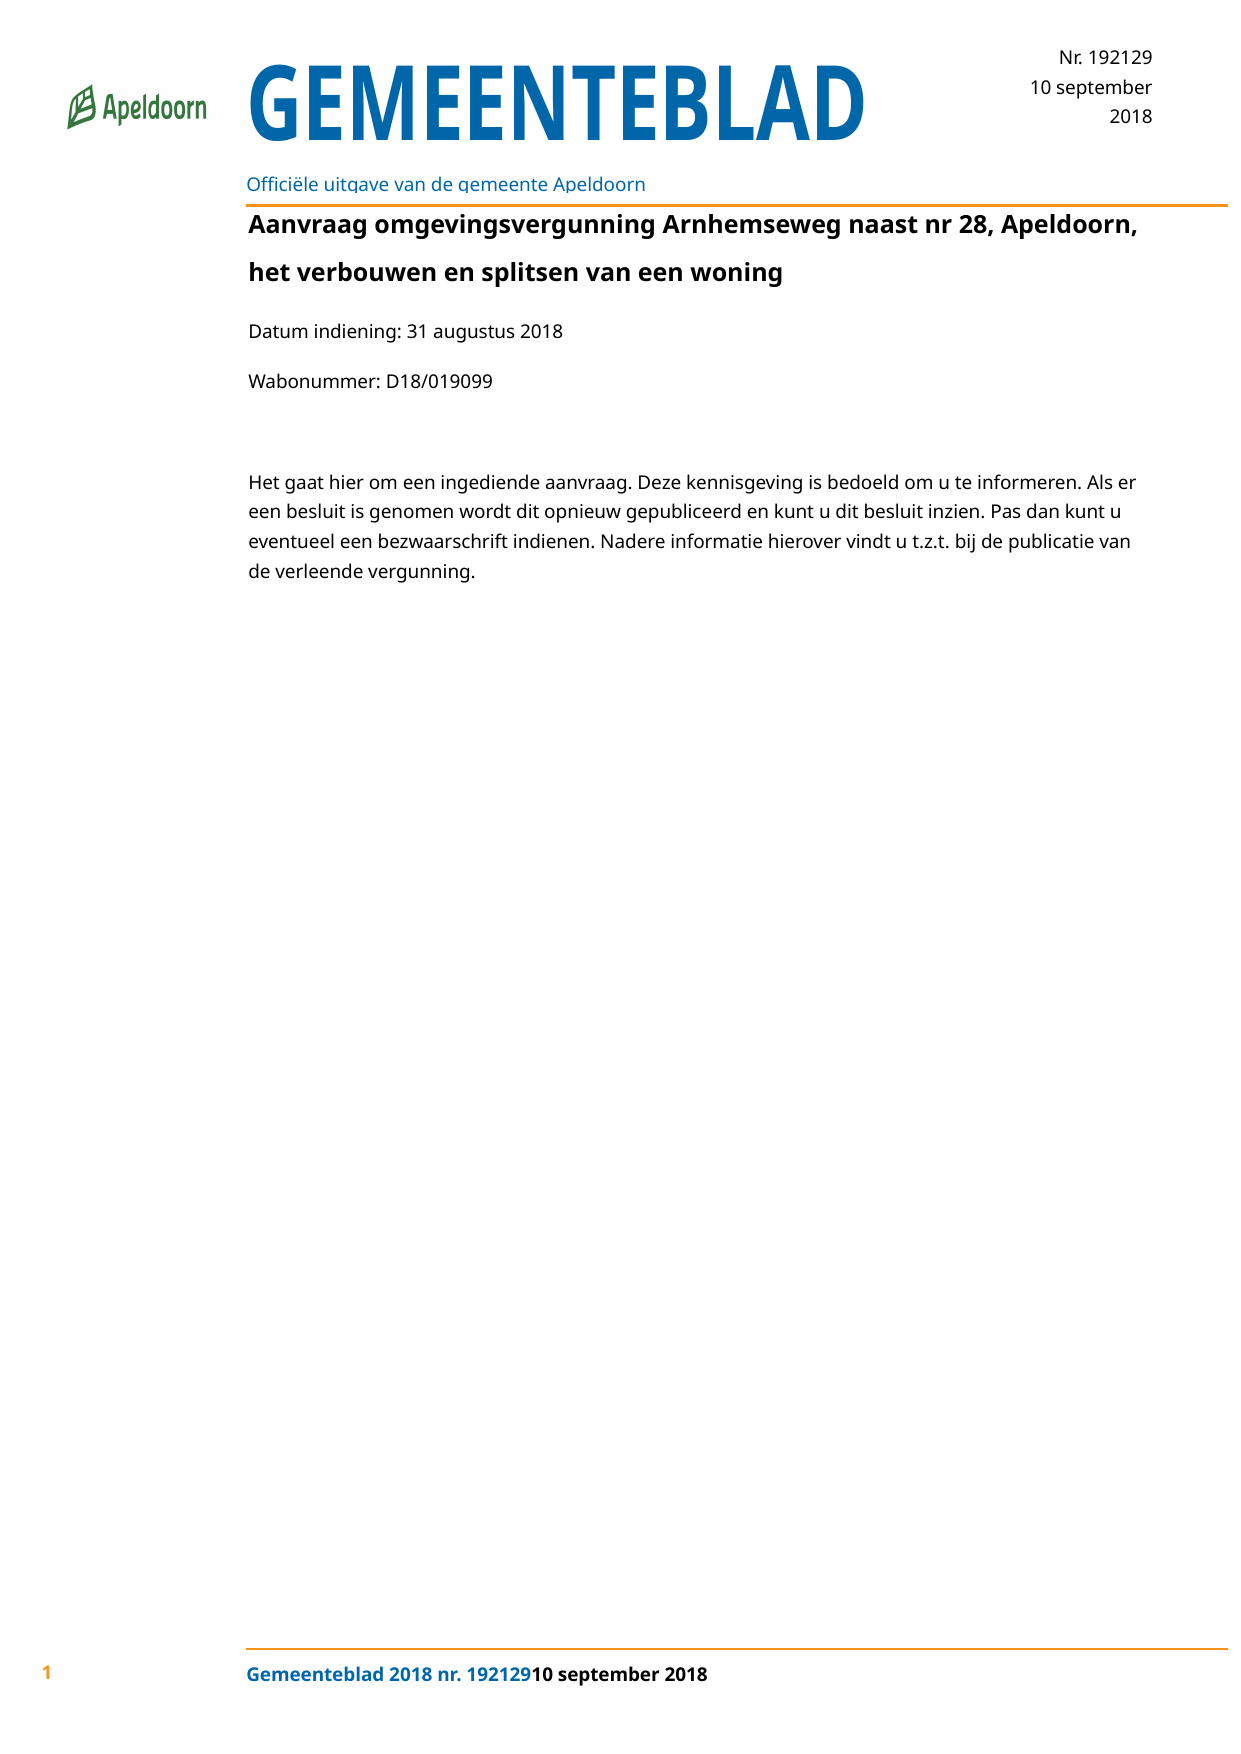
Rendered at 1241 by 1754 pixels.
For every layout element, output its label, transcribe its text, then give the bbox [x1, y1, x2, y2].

text Wabonummer: D18/019099 [248, 368, 1152, 394]
text Het gaat hier om een ingediende aanvraag. Deze kennisgeving is bedoeld om u te informeren. Als er een besluit is genomen wordt dit opnieuw gepubliceerd en kunt u dit besluit inzien. Pas dan kunt u eventueel een bezwaarschrift indienen. Nadere informatie hierover vindt u t.z.t. bij de publicatie van de verleende vergunning. [248, 469, 1152, 584]
text Aanvraag omgevingsvergunning Arnhemseweg naast nr 28, Apeldoorn, het verbouwen en splitsen van een woning [248, 207, 1152, 288]
picture [41, 47, 231, 172]
text Datum indiening: 31 augustus 2018 [248, 318, 1152, 344]
